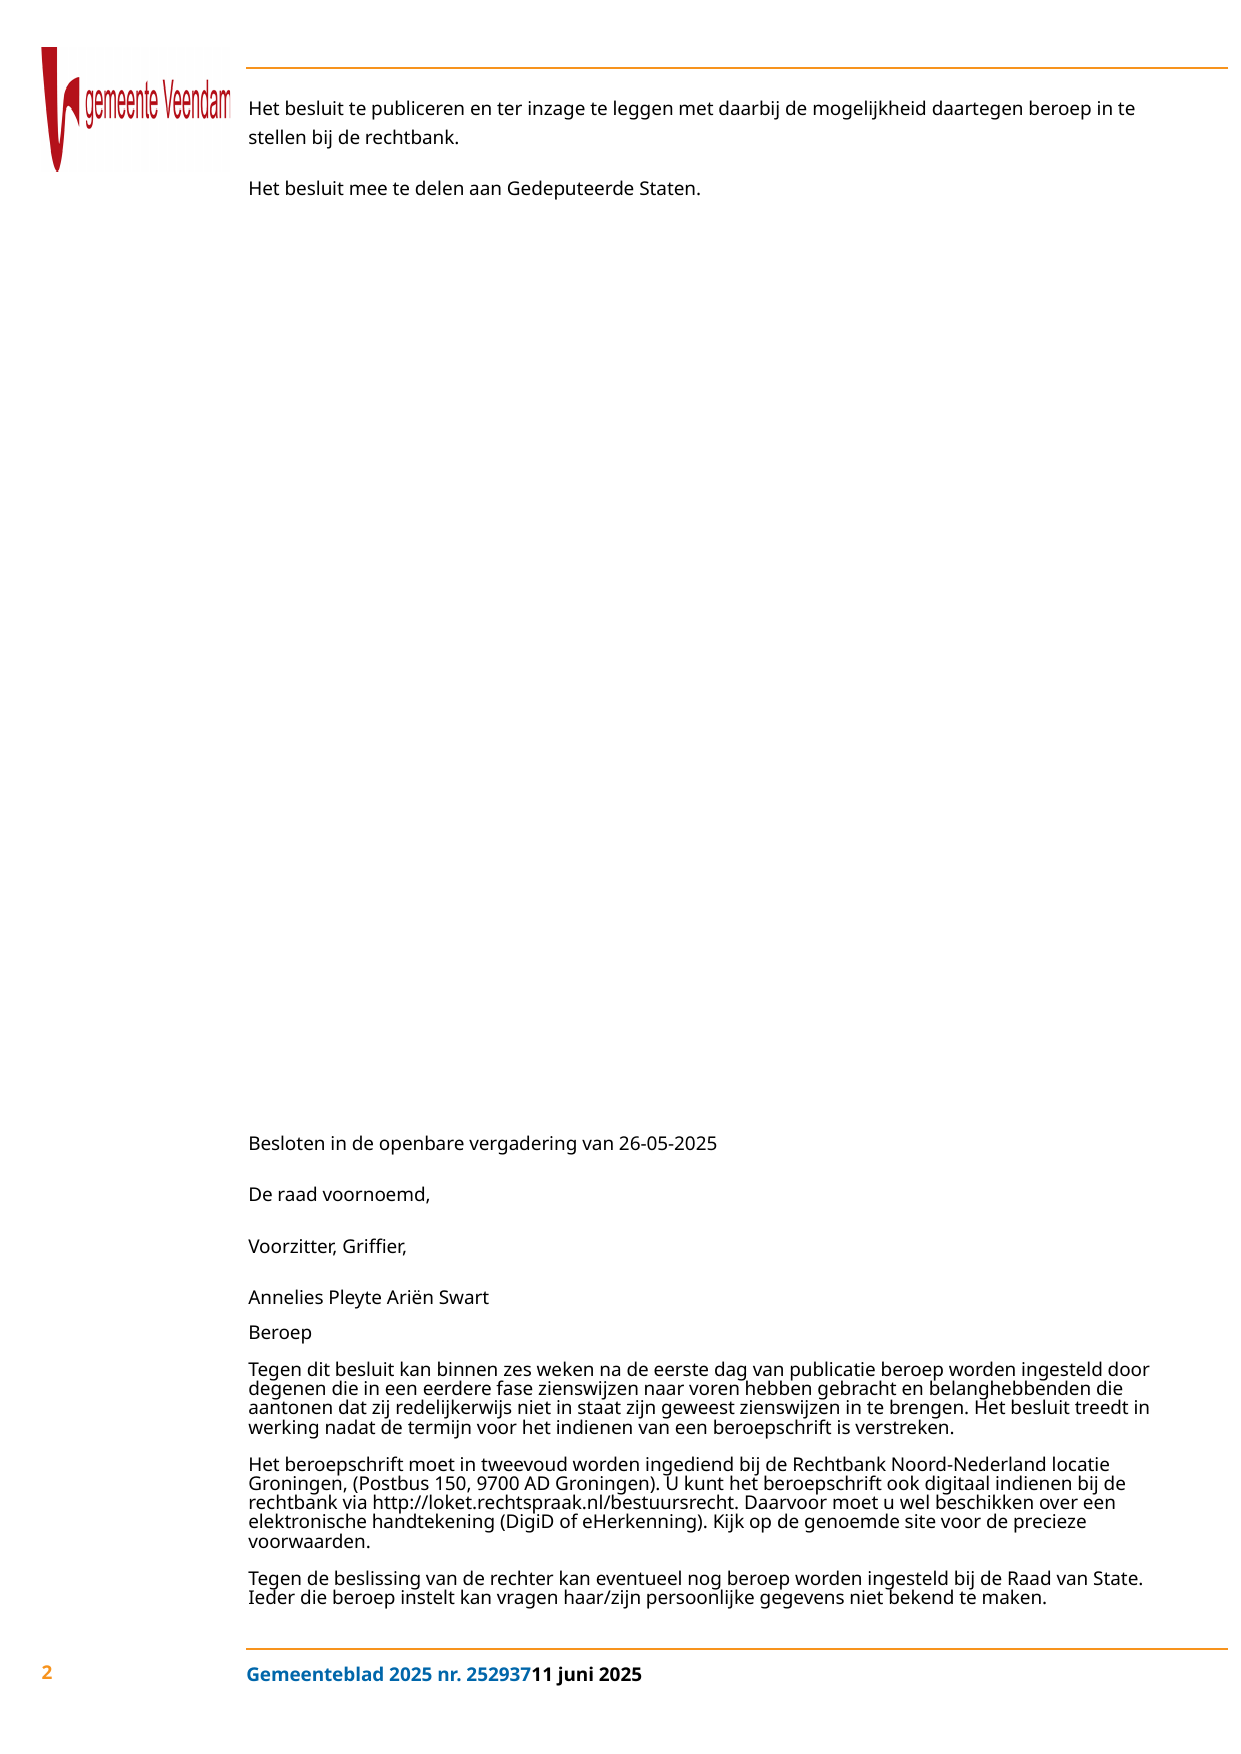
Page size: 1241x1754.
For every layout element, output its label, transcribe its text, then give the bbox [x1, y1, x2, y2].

text Het besluit te publiceren en ter inzage te leggen met daarbij de mogelijkheid daartegen beroep in te stellen bij de rechtbank. [248, 95, 1152, 150]
text Het beroepschrift moet in tweevoud worden ingediend bij de Rechtbank Noord-Nederland locatie Groningen, (Postbus 150, 9700 AD Groningen). U kunt het beroepschrift ook digitaal indienen bij de rechtbank via http://loket.rechtspraak.nl/bestuursrecht. Daarvoor moet u wel beschikken over een elektronische handtekening (DigiD of eHerkenning). Kijk op de genoemde site voor de precieze voorwaarden. [248, 1456, 1152, 1552]
text Tegen dit besluit kan binnen zes weken na de eerste dag van publicatie beroep worden ingesteld door degenen die in een eerdere fase zienswijzen naar voren hebben gebracht en belanghebbenden die aantonen dat zij redelijkerwijs niet in staat zijn geweest zienswijzen in te brengen. Het besluit treedt in werking nadat de termijn voor het indienen van een beroepschrift is verstreken. [248, 1361, 1152, 1438]
text De raad voornoemd, [248, 1182, 1152, 1207]
picture [41, 47, 231, 172]
text Voorzitter, Griffier, [248, 1233, 1152, 1259]
text Het besluit mee te delen aan Gedeputeerde Staten. [248, 175, 1152, 201]
text Beroep [248, 1324, 1152, 1343]
text Besloten in de openbare vergadering van 26-05-2025 [248, 1130, 1152, 1156]
text Tegen de beslissing van de rechter kan eventueel nog beroep worden ingesteld bij de Raad van State. Ieder die beroep instelt kan vragen haar/zijn persoonlijke gegevens niet bekend te maken. [248, 1570, 1152, 1608]
text Annelies Pleyte Ariën Swart [248, 1284, 1152, 1310]
